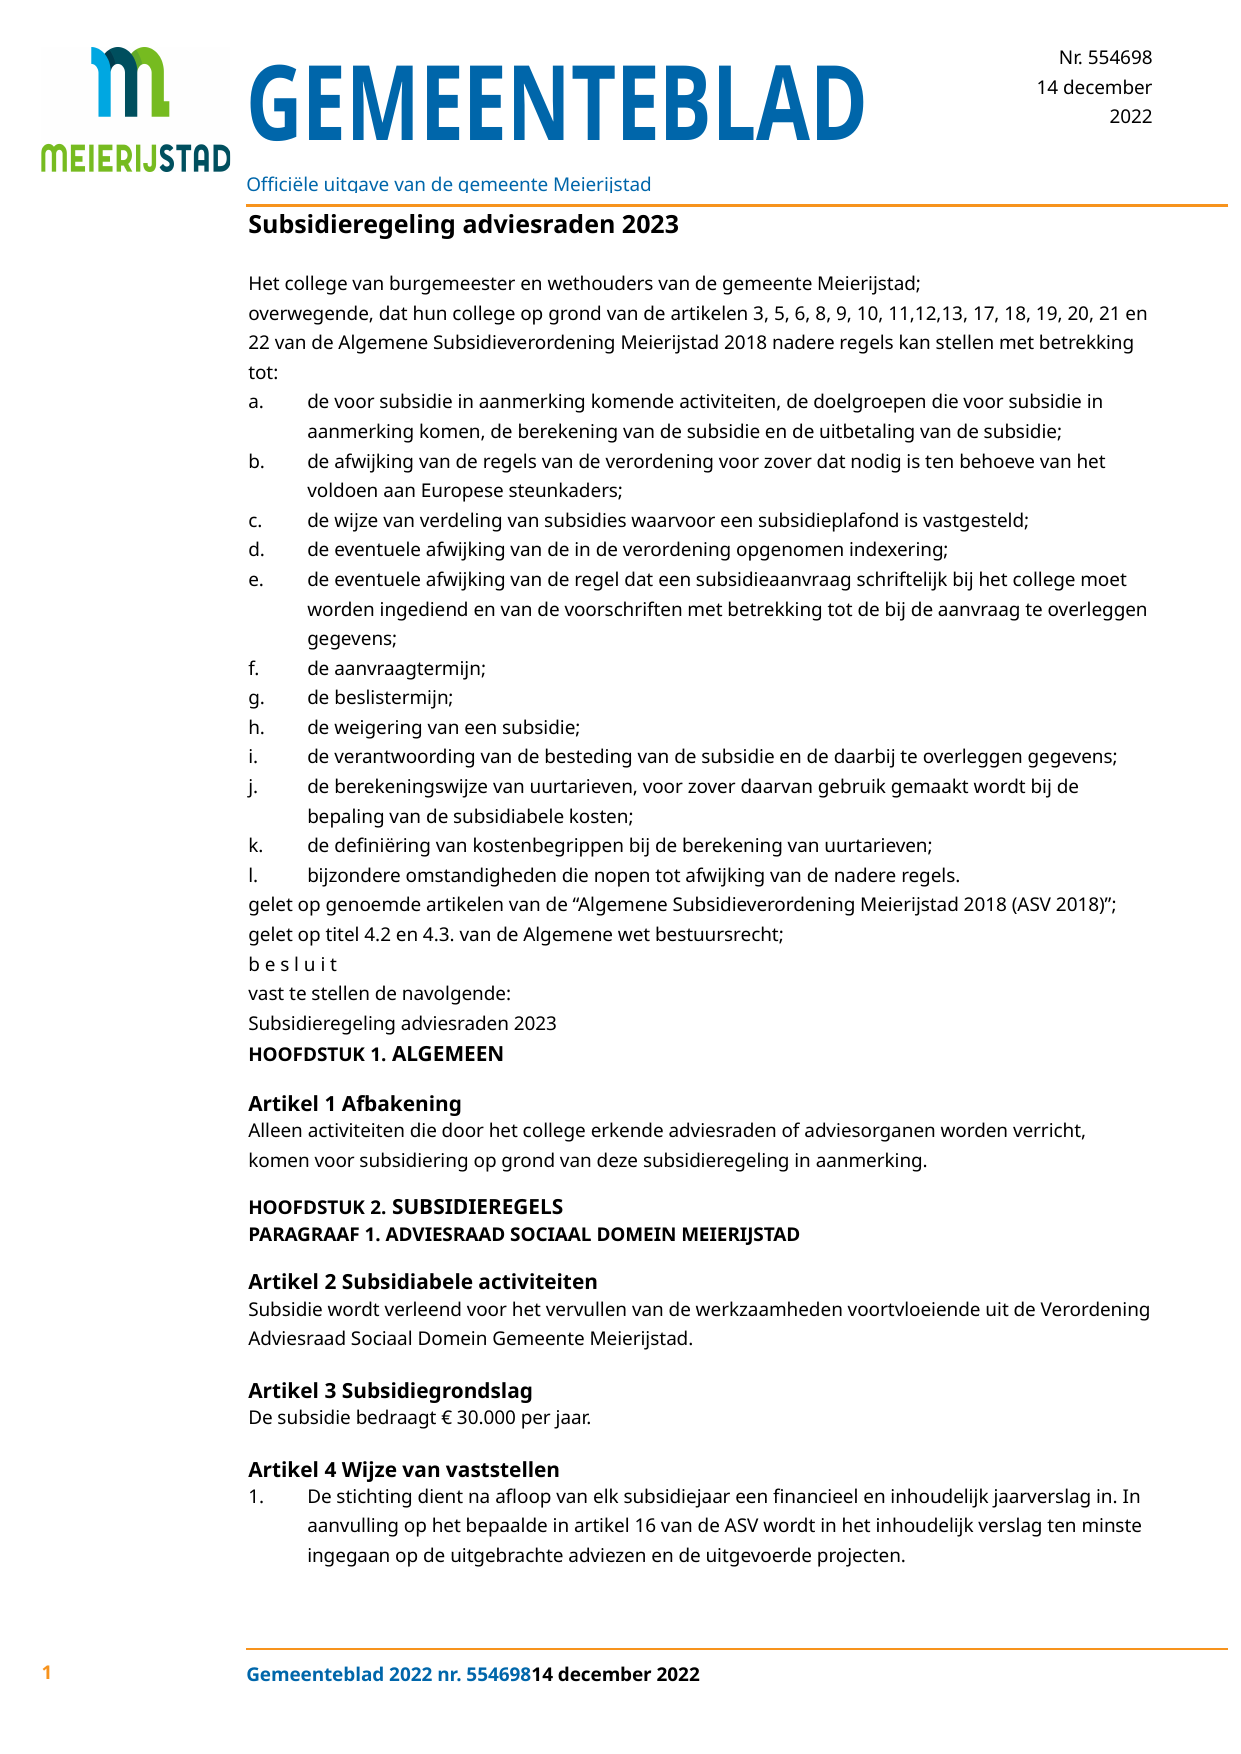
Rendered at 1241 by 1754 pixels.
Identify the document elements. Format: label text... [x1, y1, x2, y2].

text gelet op titel 4.2 en 4.3. van de Algemene wet bestuursrecht; [248, 921, 1152, 947]
text gelet op genoemde artikelen van de “Algemene Subsidieverordening Meierijstad 2018 (ASV 2018)”; [248, 892, 1152, 917]
text Artikel 4 Wijze van vaststellen [248, 1455, 1152, 1483]
list de berekeningswijze van uurtarieven, voor zover daarvan gebruik gemaakt wordt bij de bepaling van de subsidiabele kosten; [248, 773, 1152, 828]
text Subsidie wordt verleend voor het vervullen van de werkzaamheden voortvloeiende uit de Verordening Adviesraad Sociaal Domein Gemeente Meierijstad. [248, 1296, 1152, 1351]
text Artikel 2 Subsidiabele activiteiten [248, 1267, 1152, 1296]
list de afwijking van de regels van de verordening voor zover dat nodig is ten behoeve van het voldoen aan Europese steunkaders; [248, 448, 1152, 503]
list De stichting dient na afloop van elk subsidiejaar een financieel en inhoudelijk jaarverslag in. In aanvulling op het bepaalde in artikel 16 van de ASV wordt in het inhoudelijk verslag ten minste ingegaan op de uitgebrachte adviezen en de uitgevoerde projecten. [248, 1483, 1152, 1568]
text De subsidie bedraagt € 30.000 per jaar. [248, 1404, 1152, 1430]
list bijzondere omstandigheden die nopen tot afwijking van de nadere regels. [248, 862, 1152, 888]
text vast te stellen de navolgende: [248, 980, 1152, 1006]
list de aanvraagtermijn; [248, 655, 1152, 681]
picture [41, 47, 231, 172]
list de voor subsidie in aanmerking komende activiteiten, de doelgroepen die voor subsidie in aanmerking komen, de berekening van de subsidie en de uitbetaling van de subsidie; [248, 389, 1152, 444]
list de verantwoording van de besteding van de subsidie en de daarbij te overleggen gegevens; [248, 744, 1152, 769]
list de beslistermijn; [248, 684, 1152, 710]
list de eventuele afwijking van de regel dat een subsidieaanvraag schriftelijk bij het college moet worden ingediend en van de voorschriften met betrekking tot de bij de aanvraag te overleggen gegevens; [248, 566, 1152, 651]
list de eventuele afwijking van de in de verordening opgenomen indexering; [248, 537, 1152, 562]
list de definiëring van kostenbegrippen bij de berekening van uurtarieven; [248, 832, 1152, 858]
text Alleen activiteiten die door het college erkende adviesraden of adviesorganen worden verricht, komen voor subsidiering op grond van deze subsidieregeling in aanmerking. [248, 1117, 1152, 1172]
text Artikel 1 Afbakening [248, 1089, 1152, 1117]
text HOOFDSTUK 1. ALGEMEEN [248, 1039, 1152, 1068]
text Subsidieregeling adviesraden 2023 [248, 207, 1152, 241]
text HOOFDSTUK 2. SUBSIDIEREGELS [248, 1192, 1152, 1221]
text b e s l u i t [248, 951, 1152, 976]
list de weigering van een subsidie; [248, 714, 1152, 740]
text Artikel 3 Subsidiegrondslag [248, 1376, 1152, 1404]
list de wijze van verdeling van subsidies waarvoor een subsidieplafond is vastgesteld; [248, 507, 1152, 533]
text PARAGRAAF 1. ADVIESRAAD SOCIAAL DOMEIN MEIERIJSTAD [248, 1221, 1152, 1247]
text Subsidieregeling adviesraden 2023 [248, 1010, 1152, 1036]
text overwegende, dat hun college op grond van de artikelen 3, 5, 6, 8, 9, 10, 11,12,13, 17, 18, 19, 20, 21 en 22 van de Algemene Subsidieverordening Meierijstad 2018 nadere regels kan stellen met betrekking tot: [248, 300, 1152, 385]
text Het college van burgemeester en wethouders van de gemeente Meierijstad; [248, 270, 1152, 296]
